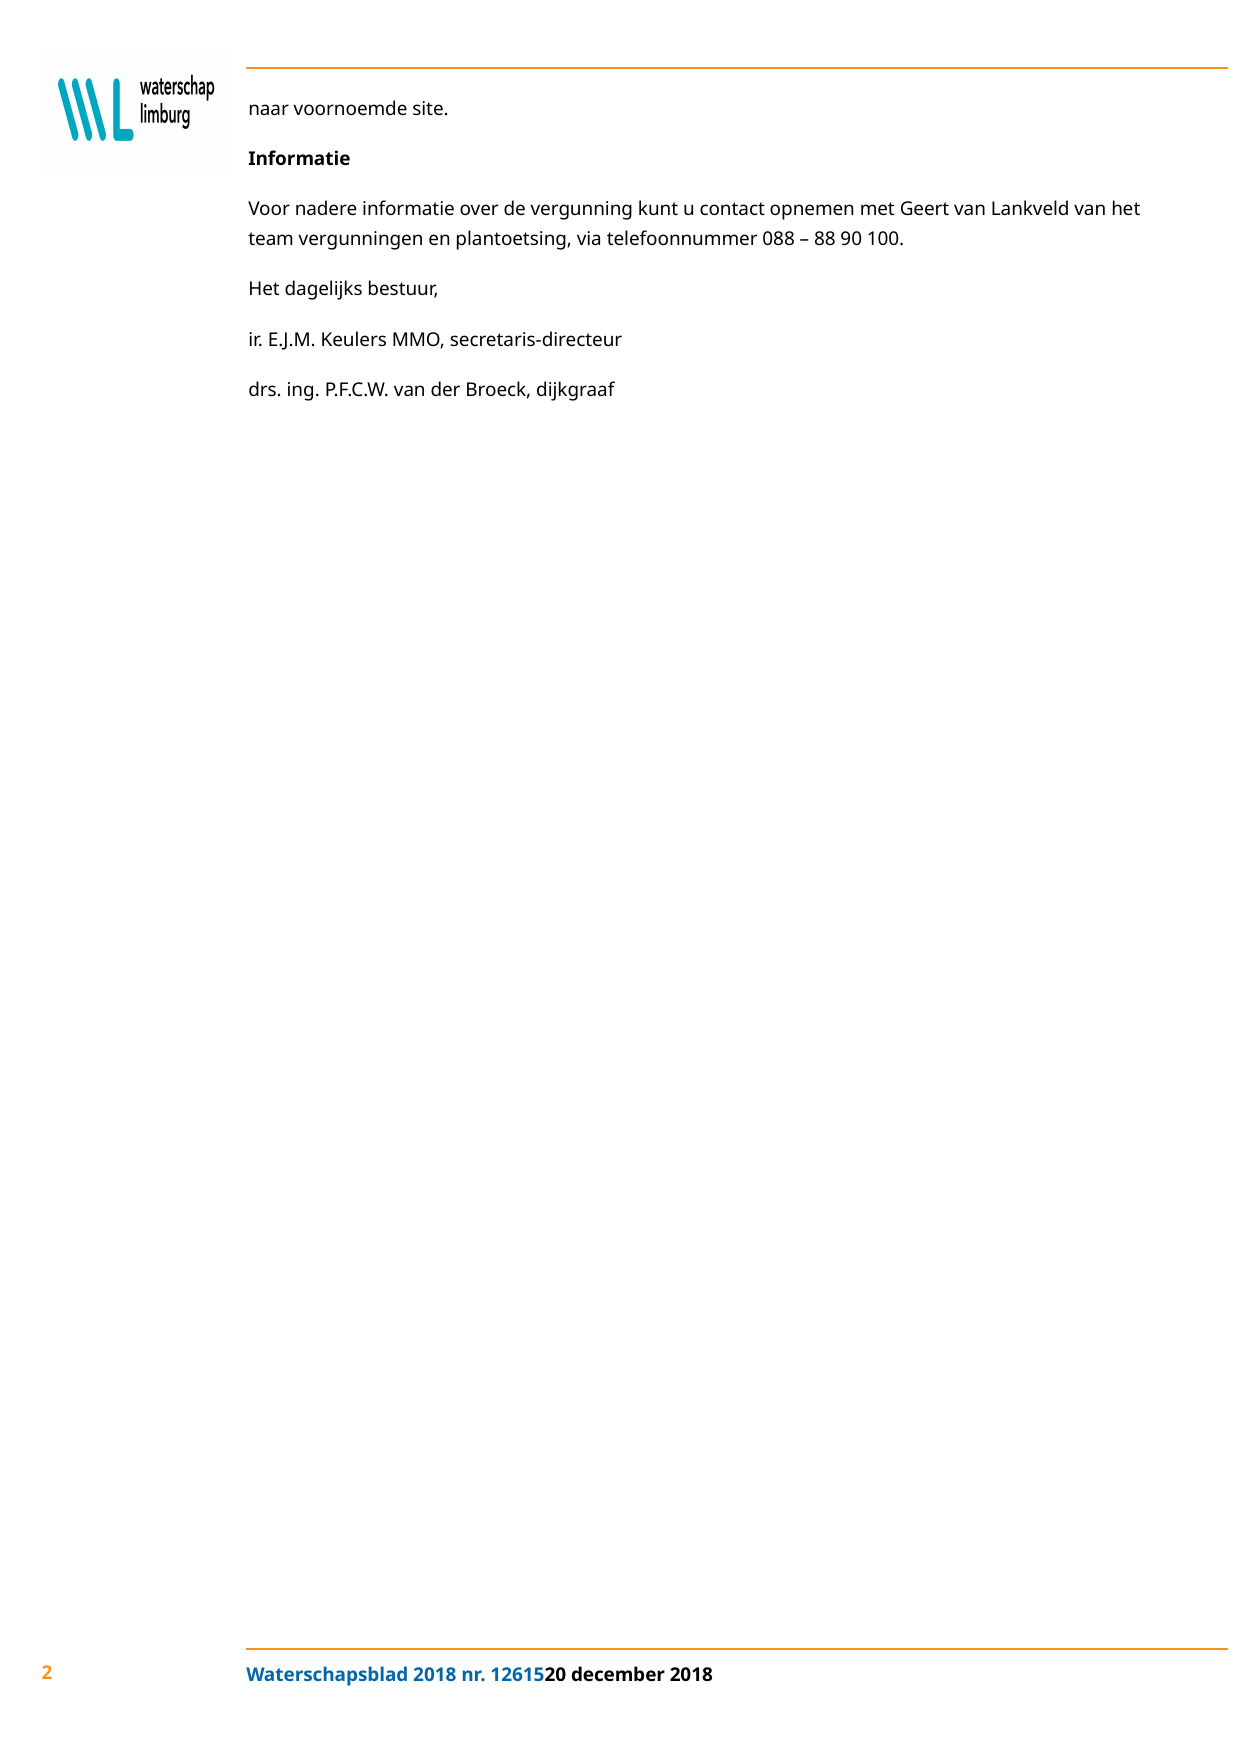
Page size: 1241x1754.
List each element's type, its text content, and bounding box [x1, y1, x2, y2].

text ir. E.J.M. Keulers MMO, secretaris-directeur [248, 326, 1152, 352]
text Informatie [248, 145, 1152, 171]
text drs. ing. P.F.C.W. van der Broeck, dijkgraaf [248, 376, 1152, 402]
text naar voornoemde site. [248, 95, 1152, 121]
picture [41, 47, 231, 172]
text Voor nadere informatie over de vergunning kunt u contact opnemen met Geert van Lankveld van het team vergunningen en plantoetsing, via telefoonnummer 088 – 88 90 100. [248, 196, 1152, 251]
text Het dagelijks bestuur, [248, 276, 1152, 301]
